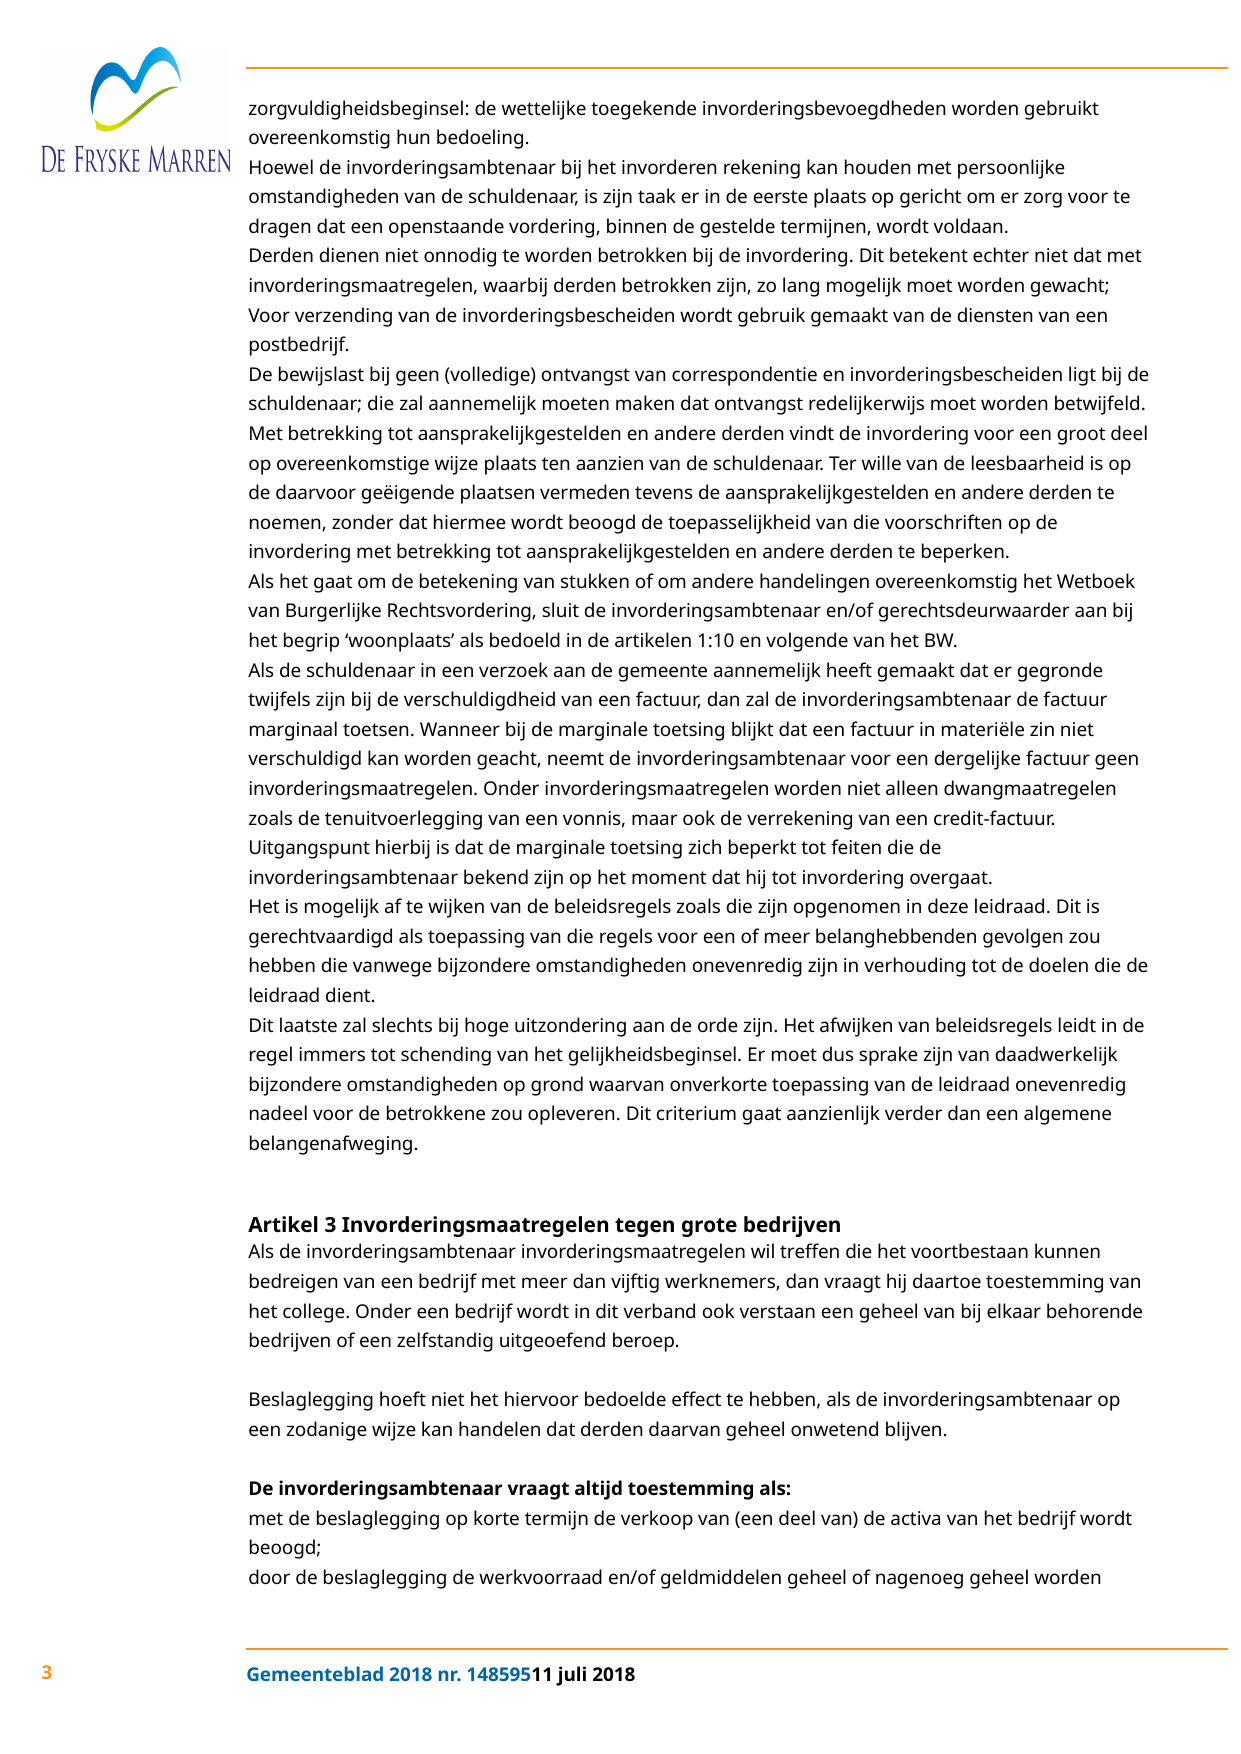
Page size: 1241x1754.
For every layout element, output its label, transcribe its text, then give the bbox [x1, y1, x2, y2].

text Als het gaat om de betekening van stukken of om andere handelingen overeenkomstig het Wetboek van Burgerlijke Rechtsvordering, sluit de invorderingsambtenaar en/of gerechtsdeurwaarder aan bij het begrip ‘woonplaats’ als bedoeld in de artikelen 1:10 en volgende van het BW. [248, 568, 1152, 653]
text Hoewel de invorderingsambtenaar bij het invorderen rekening kan houden met persoonlijke omstandigheden van de schuldenaar, is zijn taak er in de eerste plaats op gericht om er zorg voor te dragen dat een openstaande vordering, binnen de gestelde termijnen, wordt voldaan. [248, 154, 1152, 239]
text De invorderingsambtenaar vraagt altijd toestemming als: [248, 1475, 1152, 1501]
text Dit laatste zal slechts bij hoge uitzondering aan de orde zijn. Het afwijken van beleidsregels leidt in de regel immers tot schending van het gelijkheidsbeginsel. Er moet dus sprake zijn van daadwerkelijk bijzondere omstandigheden op grond waarvan onverkorte toepassing van de leidraad onevenredig nadeel voor de betrokkene zou opleveren. Dit criterium gaat aanzienlijk verder dan een algemene belangenafweging. [248, 1012, 1152, 1156]
text Het is mogelijk af te wijken van de beleidsregels zoals die zijn opgenomen in deze leidraad. Dit is gerechtvaardigd als toepassing van die regels voor een of meer belanghebbenden gevolgen zou hebben die vanwege bijzondere omstandigheden onevenredig zijn in verhouding tot de doelen die de leidraad dient. [248, 893, 1152, 1008]
text Voor verzending van de invorderingsbescheiden wordt gebruik gemaakt van de diensten van een postbedrijf. [248, 302, 1152, 357]
text Met betrekking tot aansprakelijkgestelden en andere derden vindt de invordering voor een groot deel op overeenkomstige wijze plaats ten aanzien van de schuldenaar. Ter wille van de leesbaarheid is op de daarvoor geëigende plaatsen vermeden tevens de aansprakelijkgestelden en andere derden te noemen, zonder dat hiermee wordt beoogd de toepasselijkheid van die voorschriften op de invordering met betrekking tot aansprakelijkgestelden en andere derden te beperken. [248, 420, 1152, 564]
text Artikel 3 Invorderingsmaatregelen tegen grote bedrijven [248, 1210, 1152, 1239]
text zorgvuldigheidsbeginsel: de wettelijke toegekende invorderingsbevoegdheden worden gebruikt overeenkomstig hun bedoeling. [248, 95, 1152, 150]
text door de beslaglegging de werkvoorraad en/of geldmiddelen geheel of nagenoeg geheel worden [248, 1564, 1152, 1590]
text Als de invorderingsambtenaar invorderingsmaatregelen wil treffen die het voortbestaan kunnen bedreigen van een bedrijf met meer dan vijftig werknemers, dan vraagt hij daartoe toestemming van het college. Onder een bedrijf wordt in dit verband ook verstaan een geheel van bij elkaar behorende bedrijven of een zelfstandig uitgeoefend beroep. [248, 1239, 1152, 1353]
text De bewijslast bij geen (volledige) ontvangst van correspondentie en invorderingsbescheiden ligt bij de schuldenaar; die zal aannemelijk moeten maken dat ontvangst redelijkerwijs moet worden betwijfeld. [248, 361, 1152, 416]
picture [41, 47, 231, 172]
text Beslaglegging hoeft niet het hiervoor bedoelde effect te hebben, als de invorderingsambtenaar op een zodanige wijze kan handelen dat derden daarvan geheel onwetend blijven. [248, 1387, 1152, 1442]
text met de beslaglegging op korte termijn de verkoop van (een deel van) de activa van het bedrijf wordt beoogd; [248, 1505, 1152, 1560]
text Derden dienen niet onnodig te worden betrokken bij de invordering. Dit betekent echter niet dat met invorderingsmaatregelen, waarbij derden betrokken zijn, zo lang mogelijk moet worden gewacht; [248, 243, 1152, 298]
text Als de schuldenaar in een verzoek aan de gemeente aannemelijk heeft gemaakt dat er gegronde twijfels zijn bij de verschuldigdheid van een factuur, dan zal de invorderingsambtenaar de factuur marginaal toetsen. Wanneer bij de marginale toetsing blijkt dat een factuur in materiële zin niet verschuldigd kan worden geacht, neemt de invorderingsambtenaar voor een dergelijke factuur geen invorderingsmaatregelen. Onder invorderingsmaatregelen worden niet alleen dwangmaatregelen zoals de tenuitvoerlegging van een vonnis, maar ook de verrekening van een credit-factuur. Uitgangspunt hierbij is dat de marginale toetsing zich beperkt tot feiten die de invorderingsambtenaar bekend zijn op het moment dat hij tot invordering overgaat. [248, 657, 1152, 890]
